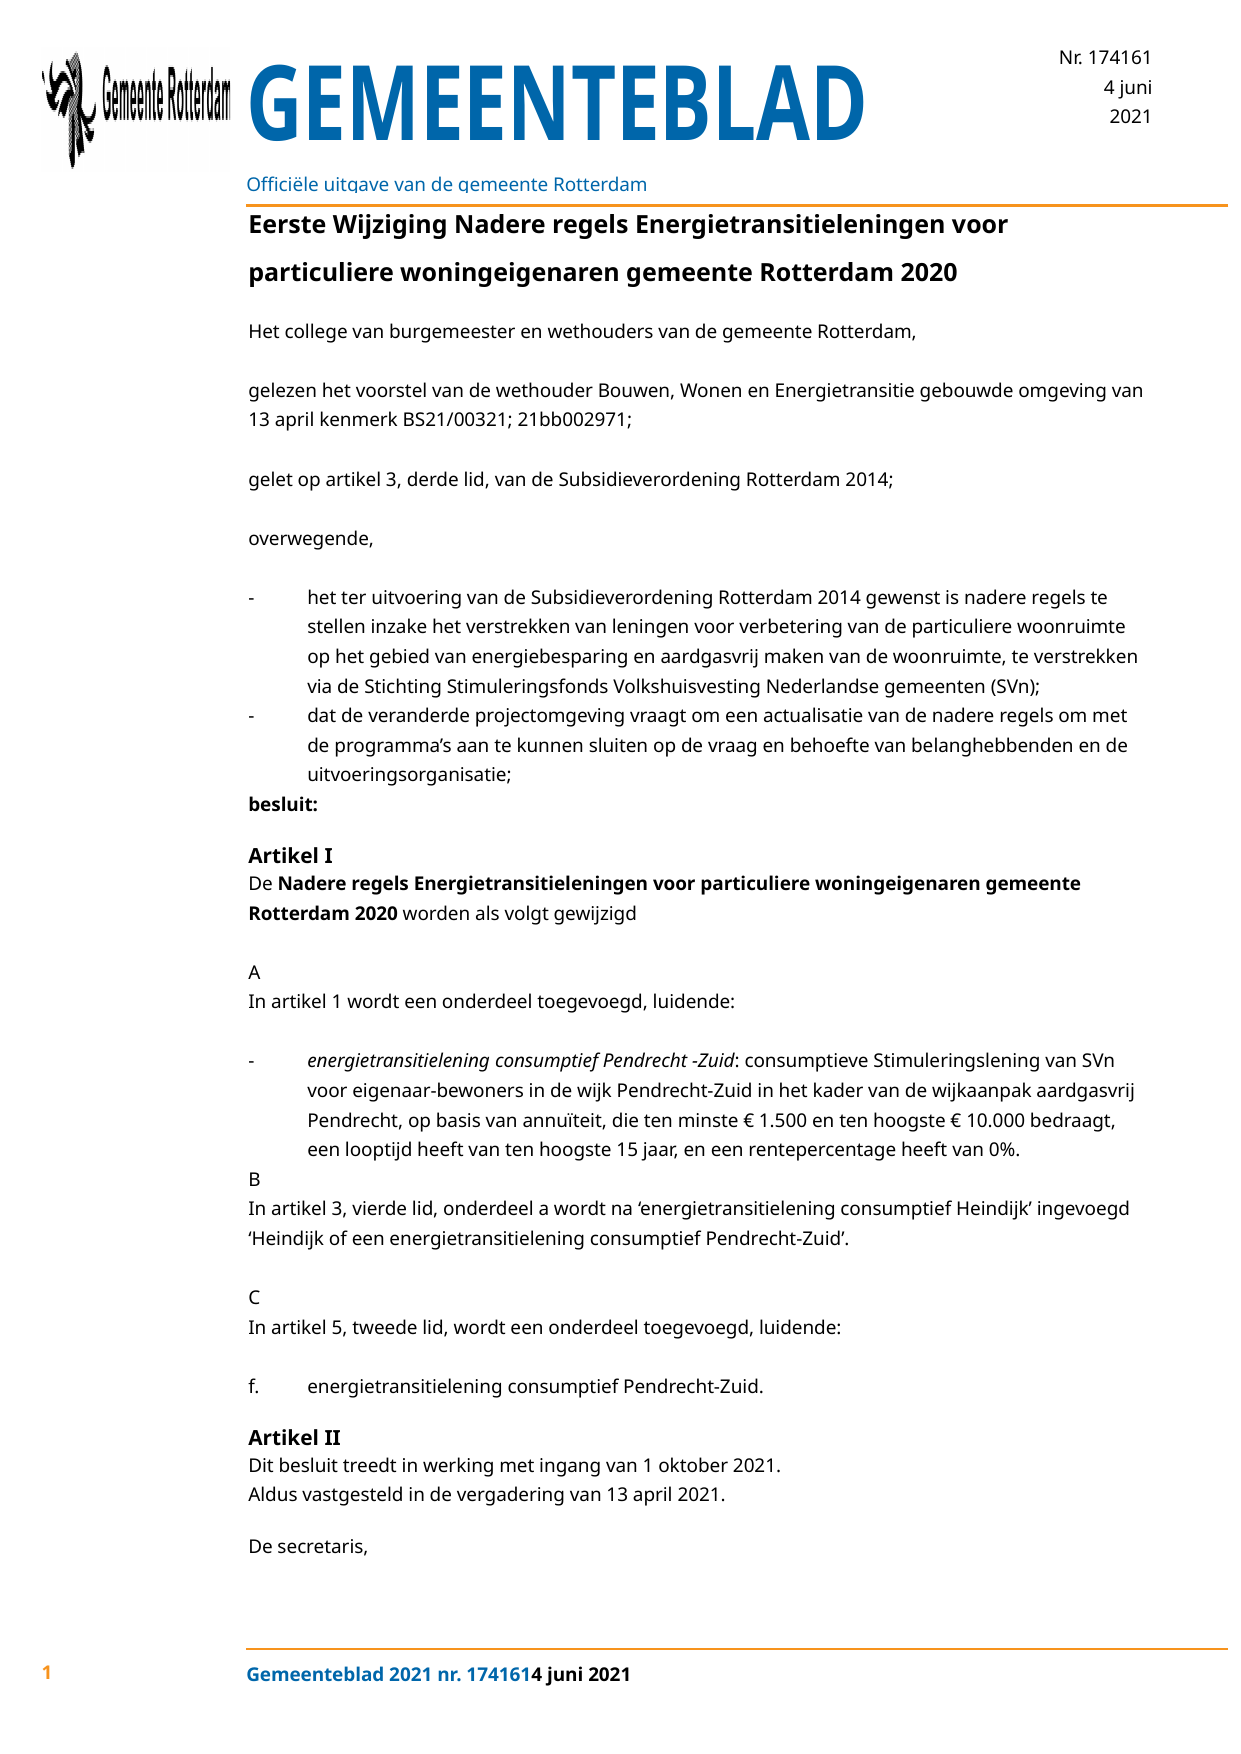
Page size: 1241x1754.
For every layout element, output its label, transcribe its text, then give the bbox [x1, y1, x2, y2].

text besluit: [248, 791, 1152, 817]
text In artikel 3, vierde lid, onderdeel a wordt na ‘energietransitielening consumptief Heindijk’ ingevoegd ‘Heindijk of een energietransitielening consumptief Pendrecht-Zuid’. [248, 1196, 1152, 1251]
text Aldus vastgesteld in de vergadering van 13 april 2021. [248, 1481, 1152, 1507]
text overwegende, [248, 525, 1152, 551]
text Dit besluit treedt in werking met ingang van 1 oktober 2021. [248, 1452, 1152, 1478]
text A [248, 959, 1152, 984]
list dat de veranderde projectomgeving vraagt om een actualisatie van de nadere regels om met de programma’s aan te kunnen sluiten op de vraag en behoefte van belanghebbenden en de uitvoeringsorganisatie; [248, 702, 1152, 787]
text B [248, 1166, 1152, 1192]
text In artikel 1 wordt een onderdeel toegevoegd, luidende: [248, 988, 1152, 1014]
list energietransitielening consumptief Pendrecht -Zuid: consumptieve Stimuleringslening van SVn voor eigenaar-bewoners in de wijk Pendrecht-Zuid in het kader van de wijkaanpak aardgasvrij Pendrecht, op basis van annuïteit, die ten minste € 1.500 en ten hoogste € 10.000 bedraagt, een looptijd heeft van ten hoogste 15 jaar, en een rentepercentage heeft van 0%. [248, 1048, 1152, 1162]
text De secretaris, [248, 1533, 1152, 1559]
text De Nadere regels Energietransitieleningen voor particuliere woningeigenaren gemeente Rotterdam 2020 worden als volgt gewijzigd [248, 870, 1152, 925]
text Artikel I [248, 842, 1152, 870]
list het ter uitvoering van de Subsidieverordening Rotterdam 2014 gewenst is nadere regels te stellen inzake het verstrekken van leningen voor verbetering van de particuliere woonruimte op het gebied van energiebesparing en aardgasvrij maken van de woonruimte, te verstrekken via de Stichting Stimuleringsfonds Volkshuisvesting Nederlandse gemeenten (SVn); [248, 584, 1152, 699]
text Het college van burgemeester en wethouders van de gemeente Rotterdam, [248, 318, 1152, 344]
picture [41, 47, 231, 172]
text In artikel 5, tweede lid, wordt een onderdeel toegevoegd, luidende: [248, 1314, 1152, 1339]
list energietransitielening consumptief Pendrecht-Zuid. [248, 1373, 1152, 1399]
text gelezen het voorstel van de wethouder Bouwen, Wonen en Energietransitie gebouwde omgeving van 13 april kenmerk BS21/00321; 21bb002971; [248, 377, 1152, 432]
text Artikel II [248, 1423, 1152, 1452]
text Eerste Wijziging Nadere regels Energietransitieleningen voor particuliere woningeigenaren gemeente Rotterdam 2020 [248, 207, 1152, 288]
text C [248, 1284, 1152, 1310]
text gelet op artikel 3, derde lid, van de Subsidieverordening Rotterdam 2014; [248, 466, 1152, 492]
